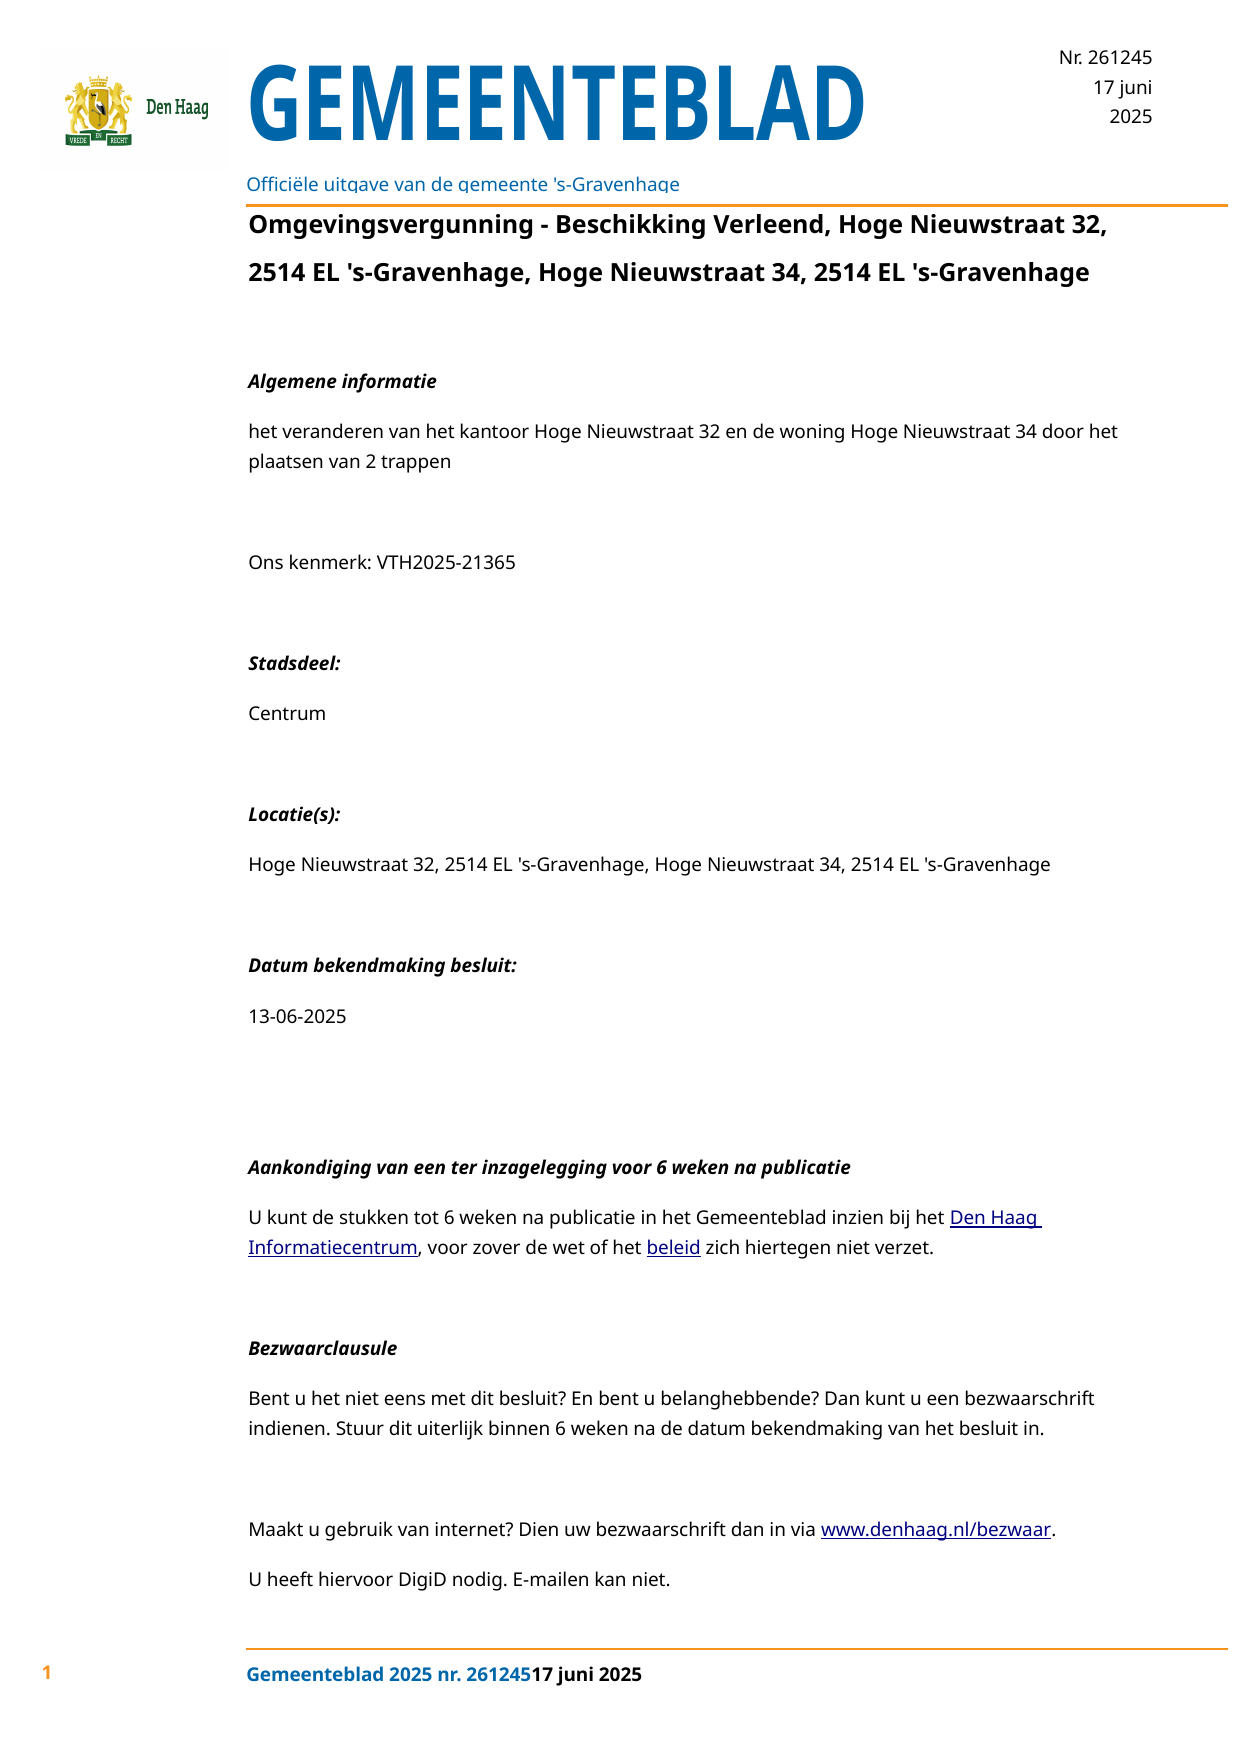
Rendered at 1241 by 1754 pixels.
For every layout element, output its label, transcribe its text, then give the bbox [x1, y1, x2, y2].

text Bezwaarclausule [248, 1335, 1152, 1361]
text Locatie(s): [248, 801, 1152, 827]
text Algemene informatie [248, 368, 1152, 394]
text Centrum [248, 700, 1152, 726]
text Hoge Nieuwstraat 32, 2514 EL 's-Gravenhage, Hoge Nieuwstraat 34, 2514 EL 's-Gravenhage [248, 852, 1152, 877]
text Bent u het niet eens met dit besluit? En bent u belanghebbende? Dan kunt u een bezwaarschrift indienen. Stuur dit uiterlijk binnen 6 weken na de datum bekendmaking van het besluit in. [248, 1385, 1152, 1441]
text 13-06-2025 [248, 1003, 1152, 1029]
text U heeft hiervoor DigiD nodig. E-mailen kan niet. [248, 1566, 1152, 1592]
text het veranderen van het kantoor Hoge Nieuwstraat 32 en de woning Hoge Nieuwstraat 34 door het plaatsen van 2 trappen [248, 419, 1152, 474]
text Ons kenmerk: VTH2025-21365 [248, 549, 1152, 575]
text U kunt de stukken tot 6 weken na publicatie in het Gemeenteblad inzien bij het Den Haag Informatiecentrum, voor zover de wet of het beleid zich hiertegen niet verzet. [248, 1204, 1152, 1260]
text Stadsdeel: [248, 650, 1152, 676]
text Datum bekendmaking besluit: [248, 952, 1152, 978]
text Aankondiging van een ter inzagelegging voor 6 weken na publicatie [248, 1154, 1152, 1180]
text Maakt u gebruik van internet? Dien uw bezwaarschrift dan in via www.denhaag.nl/bezwaar. [248, 1516, 1152, 1542]
picture [41, 47, 231, 172]
text Omgevingsvergunning - Beschikking Verleend, Hoge Nieuwstraat 32, 2514 EL 's-Gravenhage, Hoge Nieuwstraat 34, 2514 EL 's-Gravenhage [248, 207, 1152, 288]
